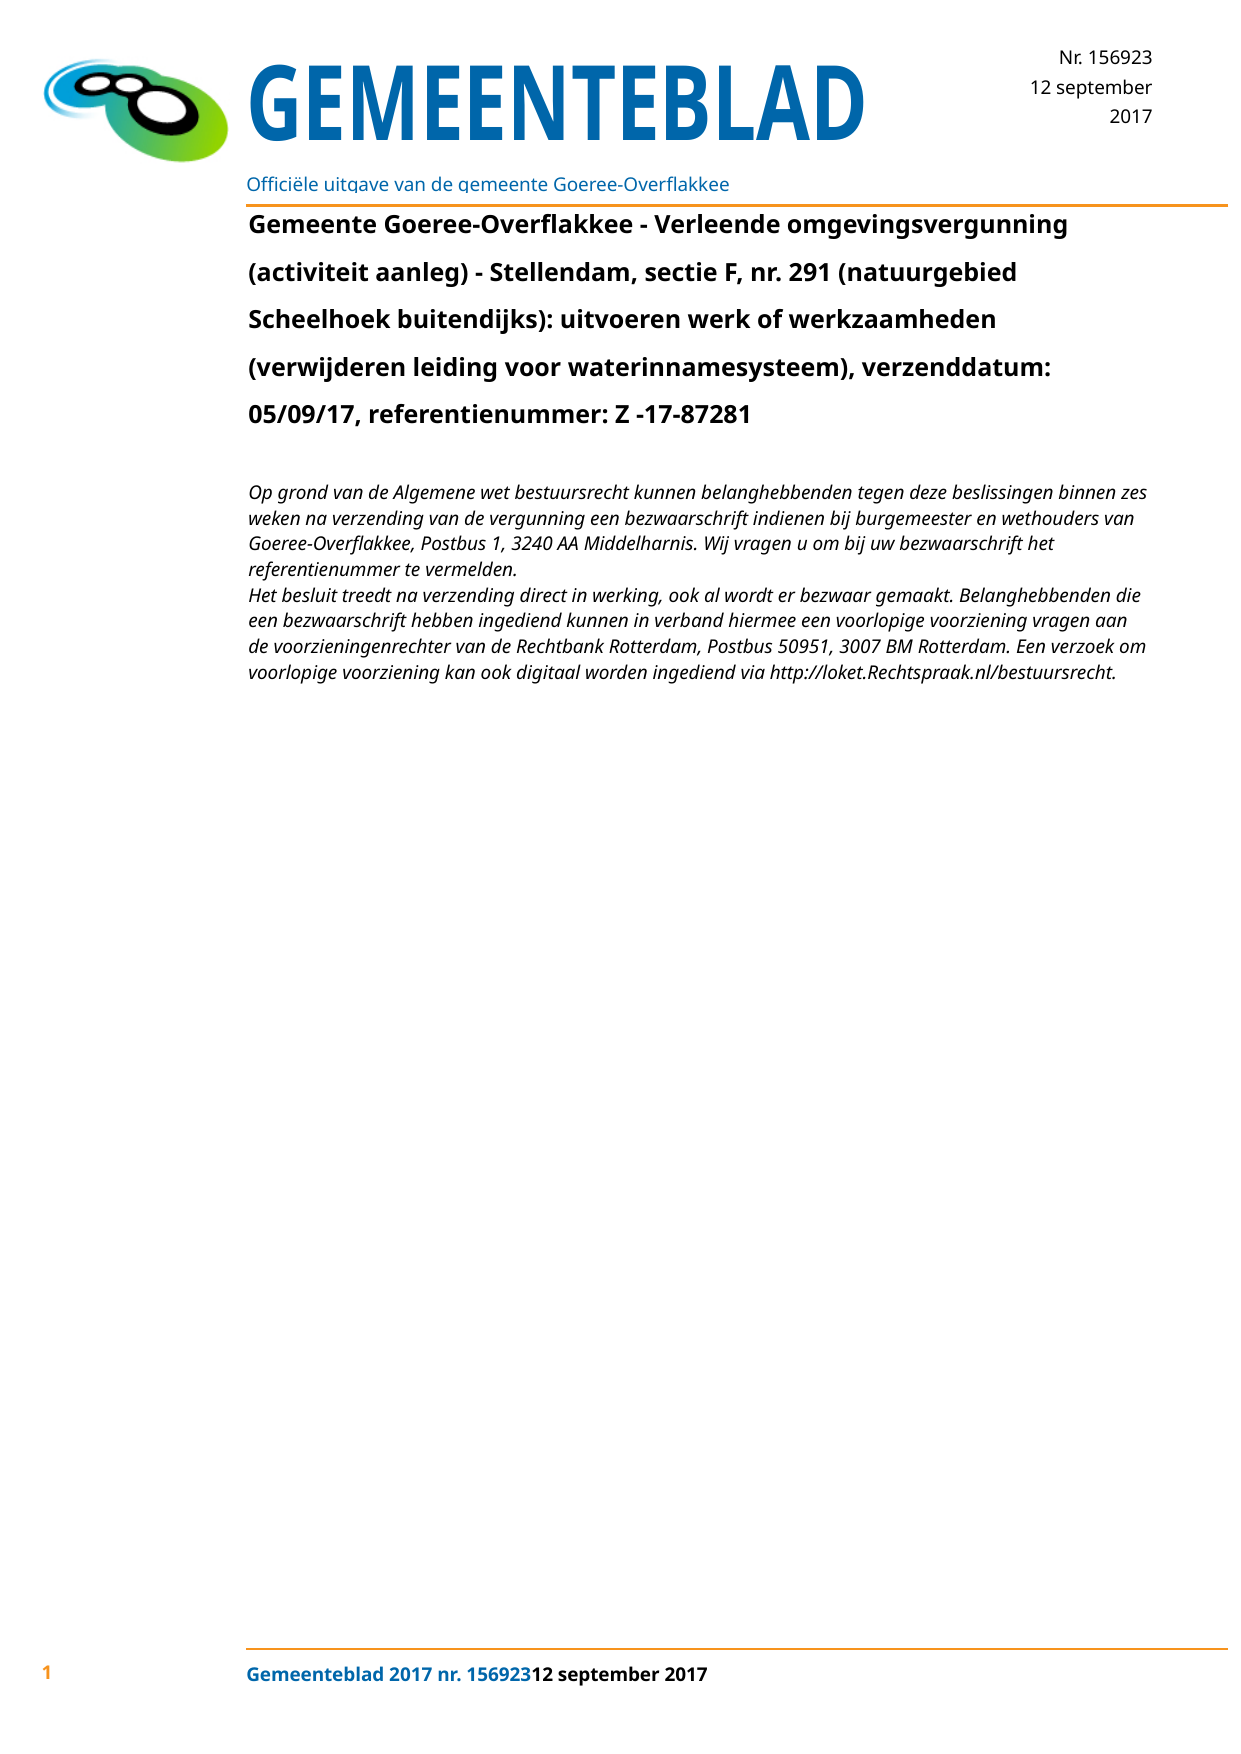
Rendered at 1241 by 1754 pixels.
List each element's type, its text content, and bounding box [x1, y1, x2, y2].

picture [41, 47, 231, 172]
text Het besluit treedt na verzending direct in werking, ook al wordt er bezwaar gemaakt. Belanghebbenden die een bezwaarschrift hebben ingediend kunnen in verband hiermee een voorlopige voorziening vragen aan de voorzieningenrechter van de Rechtbank Rotterdam, Postbus 50951, 3007 BM Rotterdam. Een verzoek om voorlopige voorziening kan ook digitaal worden ingediend via http://loket.Rechtspraak.nl/bestuursrecht. [248, 582, 1152, 685]
text Op grond van de Algemene wet bestuursrecht kunnen belanghebbenden tegen deze beslissingen binnen zes weken na verzending van de vergunning een bezwaarschrift indienen bij burgemeester en wethouders van Goeree-Overflakkee, Postbus 1, 3240 AA Middelharnis. Wij vragen u om bij uw bezwaarschrift het referentienummer te vermelden. [248, 479, 1152, 582]
text Gemeente Goeree-Overflakkee - Verleende omgevingsvergunning (activiteit aanleg) - Stellendam, sectie F, nr. 291 (natuurgebied Scheelhoek buitendijks): uitvoeren werk of werkzaamheden (verwijderen leiding voor waterinnamesysteem), verzenddatum: 05/09/17, referentienummer: Z -17-87281 [248, 207, 1152, 431]
